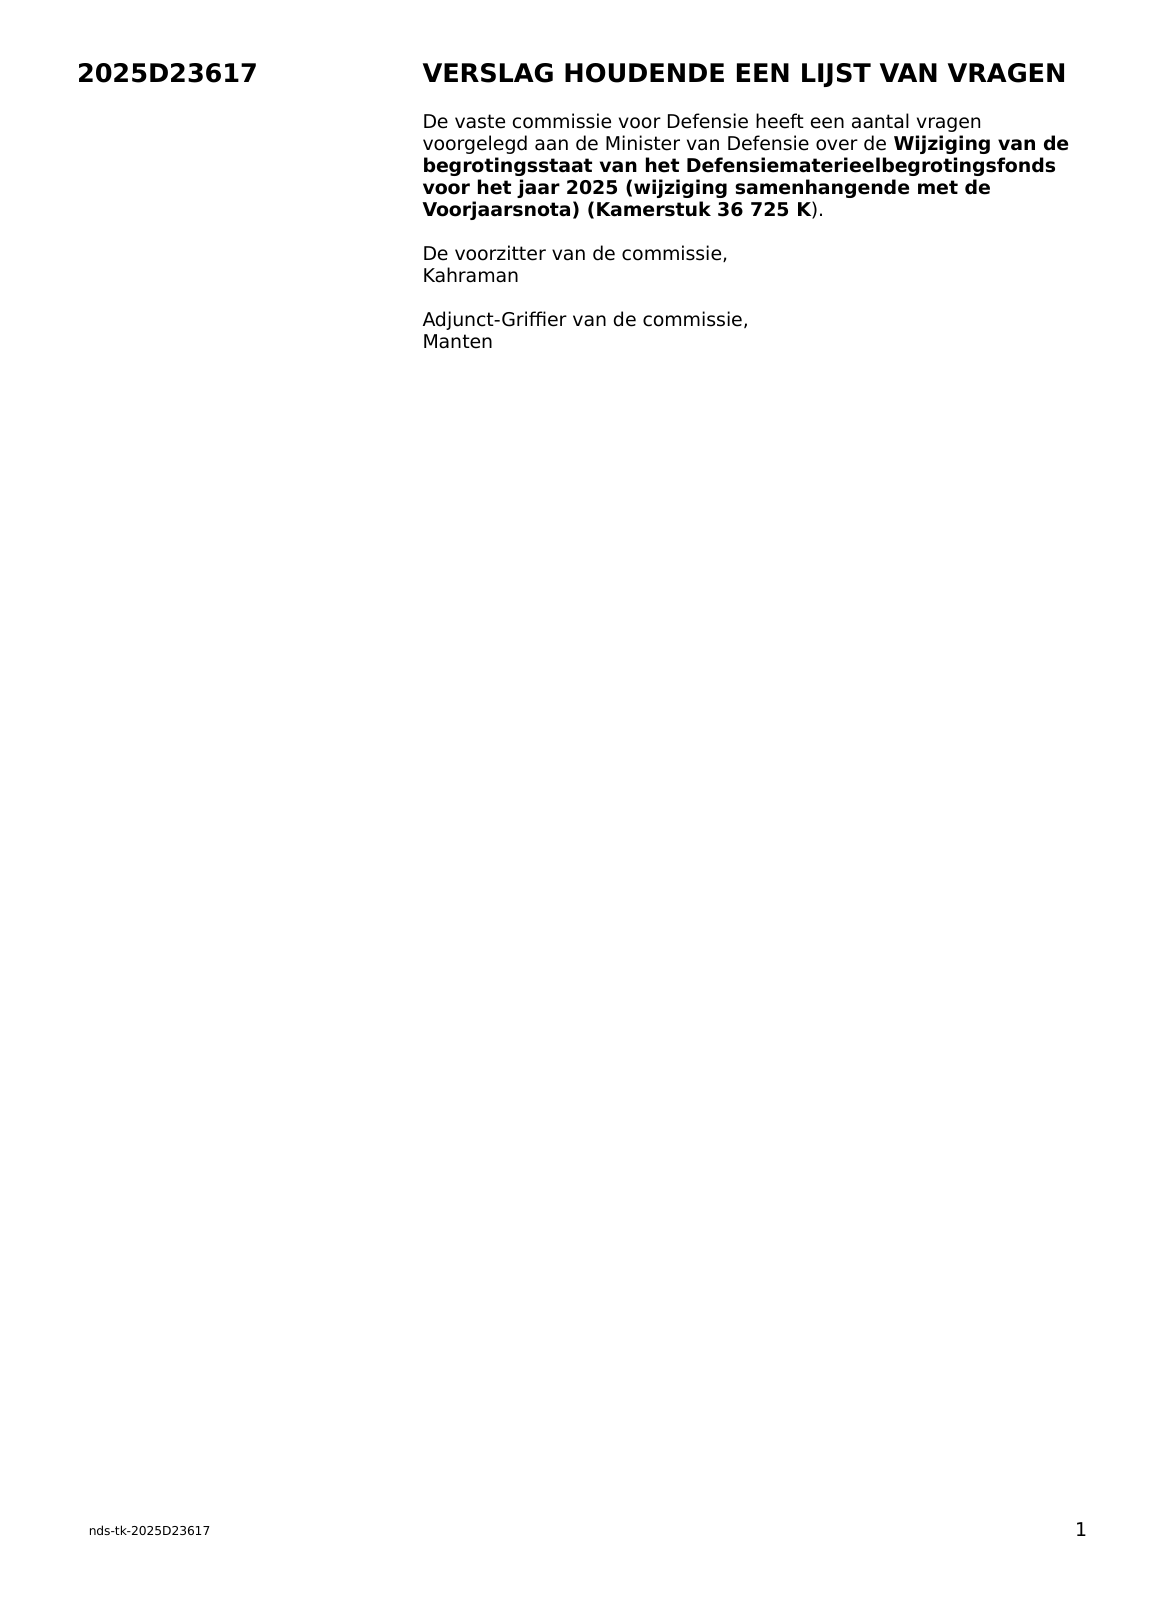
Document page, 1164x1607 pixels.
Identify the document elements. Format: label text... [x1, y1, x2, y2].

text Manten [422, 331, 1087, 353]
text 2025D23617 VERSLAG HOUDENDE EEN LIJST VAN VRAGEN [77, 59, 1087, 89]
text Kahraman [422, 265, 1087, 287]
text De vaste commissie voor Defensie heeft een aantal vragen voorgelegd aan de Minister van Defensie over de Wijziging van de begrotingsstaat van het Defensiematerieelbegrotingsfonds voor het jaar 2025 (wijziging samenhangende met de Voorjaarsnota) (Kamerstuk 36 725 K). [422, 111, 1087, 221]
text Adjunct-Griffier van de commissie, [422, 309, 1087, 331]
text nds-tk-2025D23617 [88, 1524, 323, 1538]
text De voorzitter van de commissie, [422, 243, 1087, 265]
